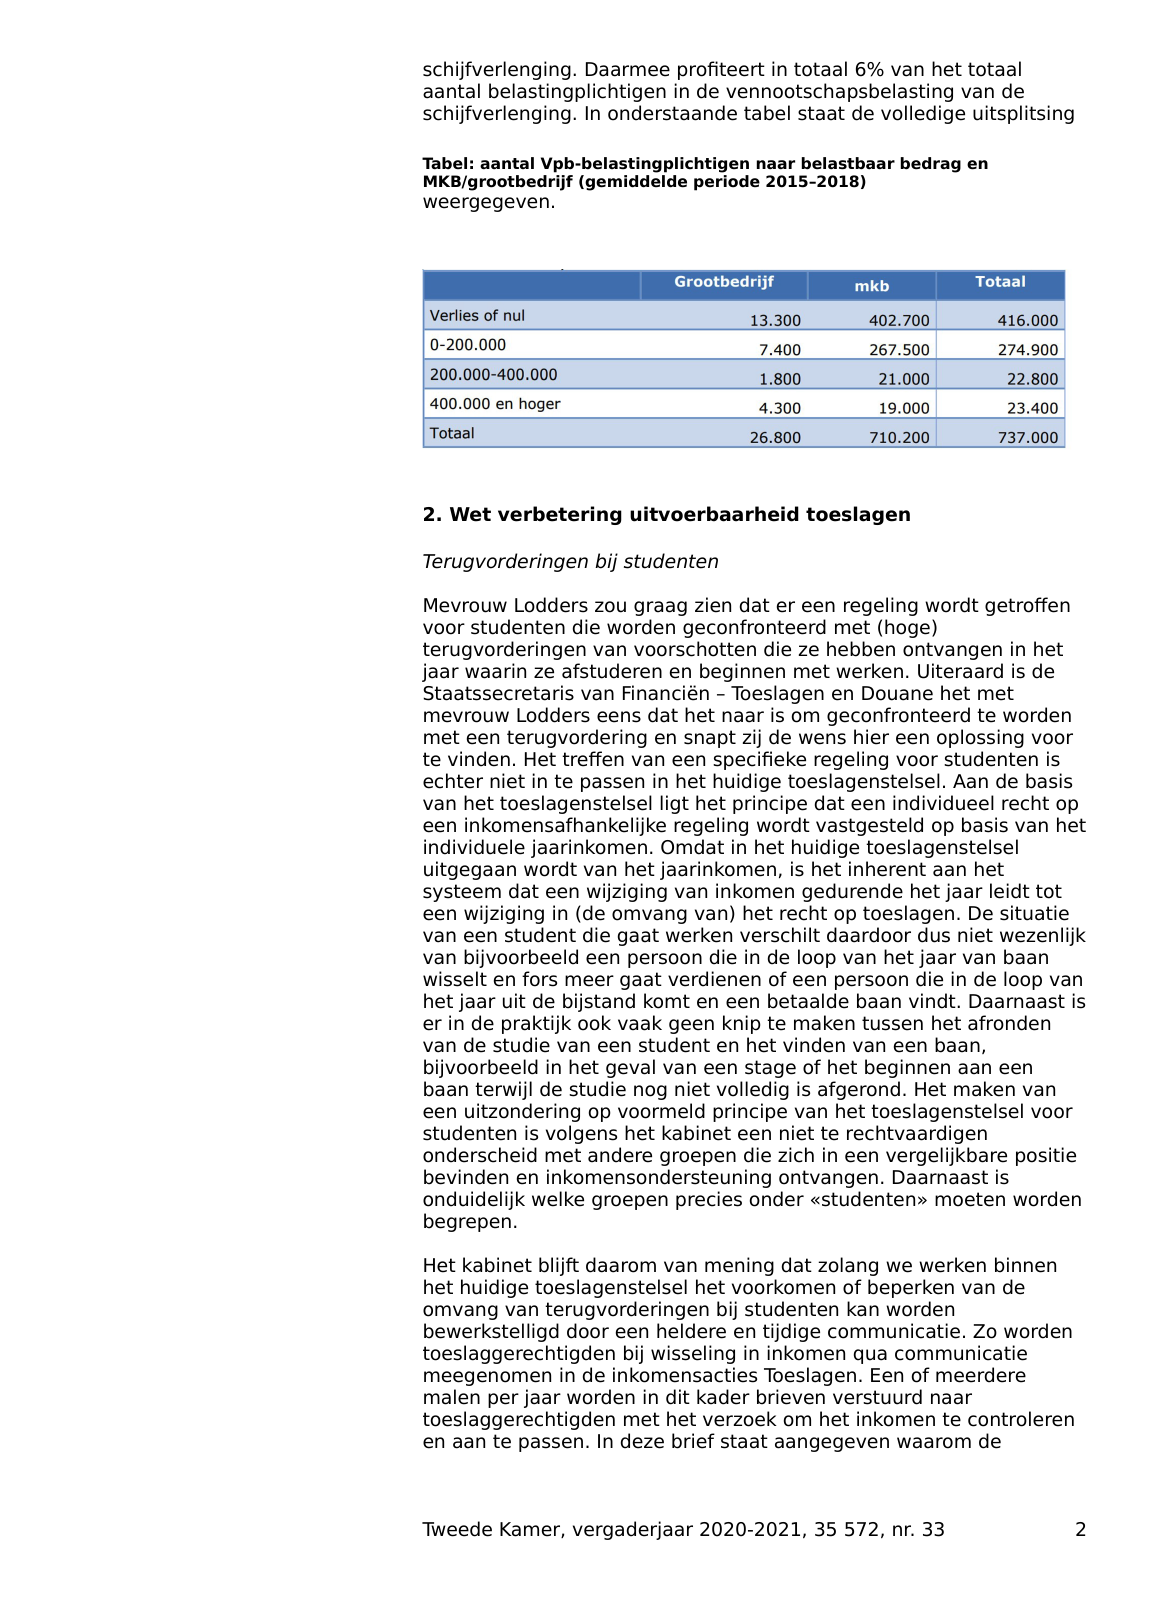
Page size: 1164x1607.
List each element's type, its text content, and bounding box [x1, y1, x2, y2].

picture [422, 269, 1072, 452]
text Tabel: aantal Vpb-belastingplichtigen naar belastbaar bedrag en MKB/grootbedrijf (gemiddelde periode 2015–2018) [422, 155, 1072, 191]
subtitle Terugvorderingen bij studenten [422, 551, 1087, 573]
text schijfverlenging. Daarmee profiteert in totaal 6% van het totaal aantal belastingplichtigen in de vennootschapsbelasting van de schijfverlenging. In onderstaande tabel staat de volledige uitsplitsing weergegeven. [422, 59, 1087, 213]
text Het kabinet blijft daarom van mening dat zolang we werken binnen het huidige toeslagenstelsel het voorkomen of beperken van de omvang van terugvorderingen bij studenten kan worden bewerkstelligd door een heldere en tijdige communicatie. Zo worden toeslaggerechtigden bij wisseling in inkomen qua communicatie meegenomen in de inkomensacties Toeslagen. Een of meerdere malen per jaar worden in dit kader brieven verstuurd naar toeslaggerechtigden met het verzoek om het inkomen te controleren en aan te passen. In deze brief staat aangegeven waarom de [422, 1255, 1087, 1453]
text Mevrouw Lodders zou graag zien dat er een regeling wordt getroffen voor studenten die worden geconfronteerd met (hoge) terugvorderingen van voorschotten die ze hebben ontvangen in het jaar waarin ze afstuderen en beginnen met werken. Uiteraard is de Staatssecretaris van Financiën – Toeslagen en Douane het met mevrouw Lodders eens dat het naar is om geconfronteerd te worden met een terugvordering en snapt zij de wens hier een oplossing voor te vinden. Het treffen van een specifieke regeling voor studenten is echter niet in te passen in het huidige toeslagenstelsel. Aan de basis van het toeslagenstelsel ligt het principe dat een individueel recht op een inkomensafhankelijke regeling wordt vastgesteld op basis van het individuele jaarinkomen. Omdat in het huidige toeslagenstelsel uitgegaan wordt van het jaarinkomen, is het inherent aan het systeem dat een wijziging van inkomen gedurende het jaar leidt tot een wijziging in (de omvang van) het recht op toeslagen. De situatie van een student die gaat werken verschilt daardoor dus niet wezenlijk van bijvoorbeeld een persoon die in de loop van het jaar van baan wisselt en fors meer gaat verdienen of een persoon die in de loop van het jaar uit de bijstand komt en een betaalde baan vindt. Daarnaast is er in de praktijk ook vaak geen knip te maken tussen het afronden van de studie van een student en het vinden van een baan, bijvoorbeeld in het geval van een stage of het beginnen aan een baan terwijl de studie nog niet volledig is afgerond. Het maken van een uitzondering op voormeld principe van het toeslagenstelsel voor studenten is volgens het kabinet een niet te rechtvaardigen onderscheid met andere groepen die zich in een vergelijkbare positie bevinden en inkomensondersteuning ontvangen. Daarnaast is onduidelijk welke groepen precies onder «studenten» moeten worden begrepen. [422, 595, 1087, 1233]
subtitle 2. Wet verbetering uitvoerbaarheid toeslagen [422, 504, 1087, 526]
